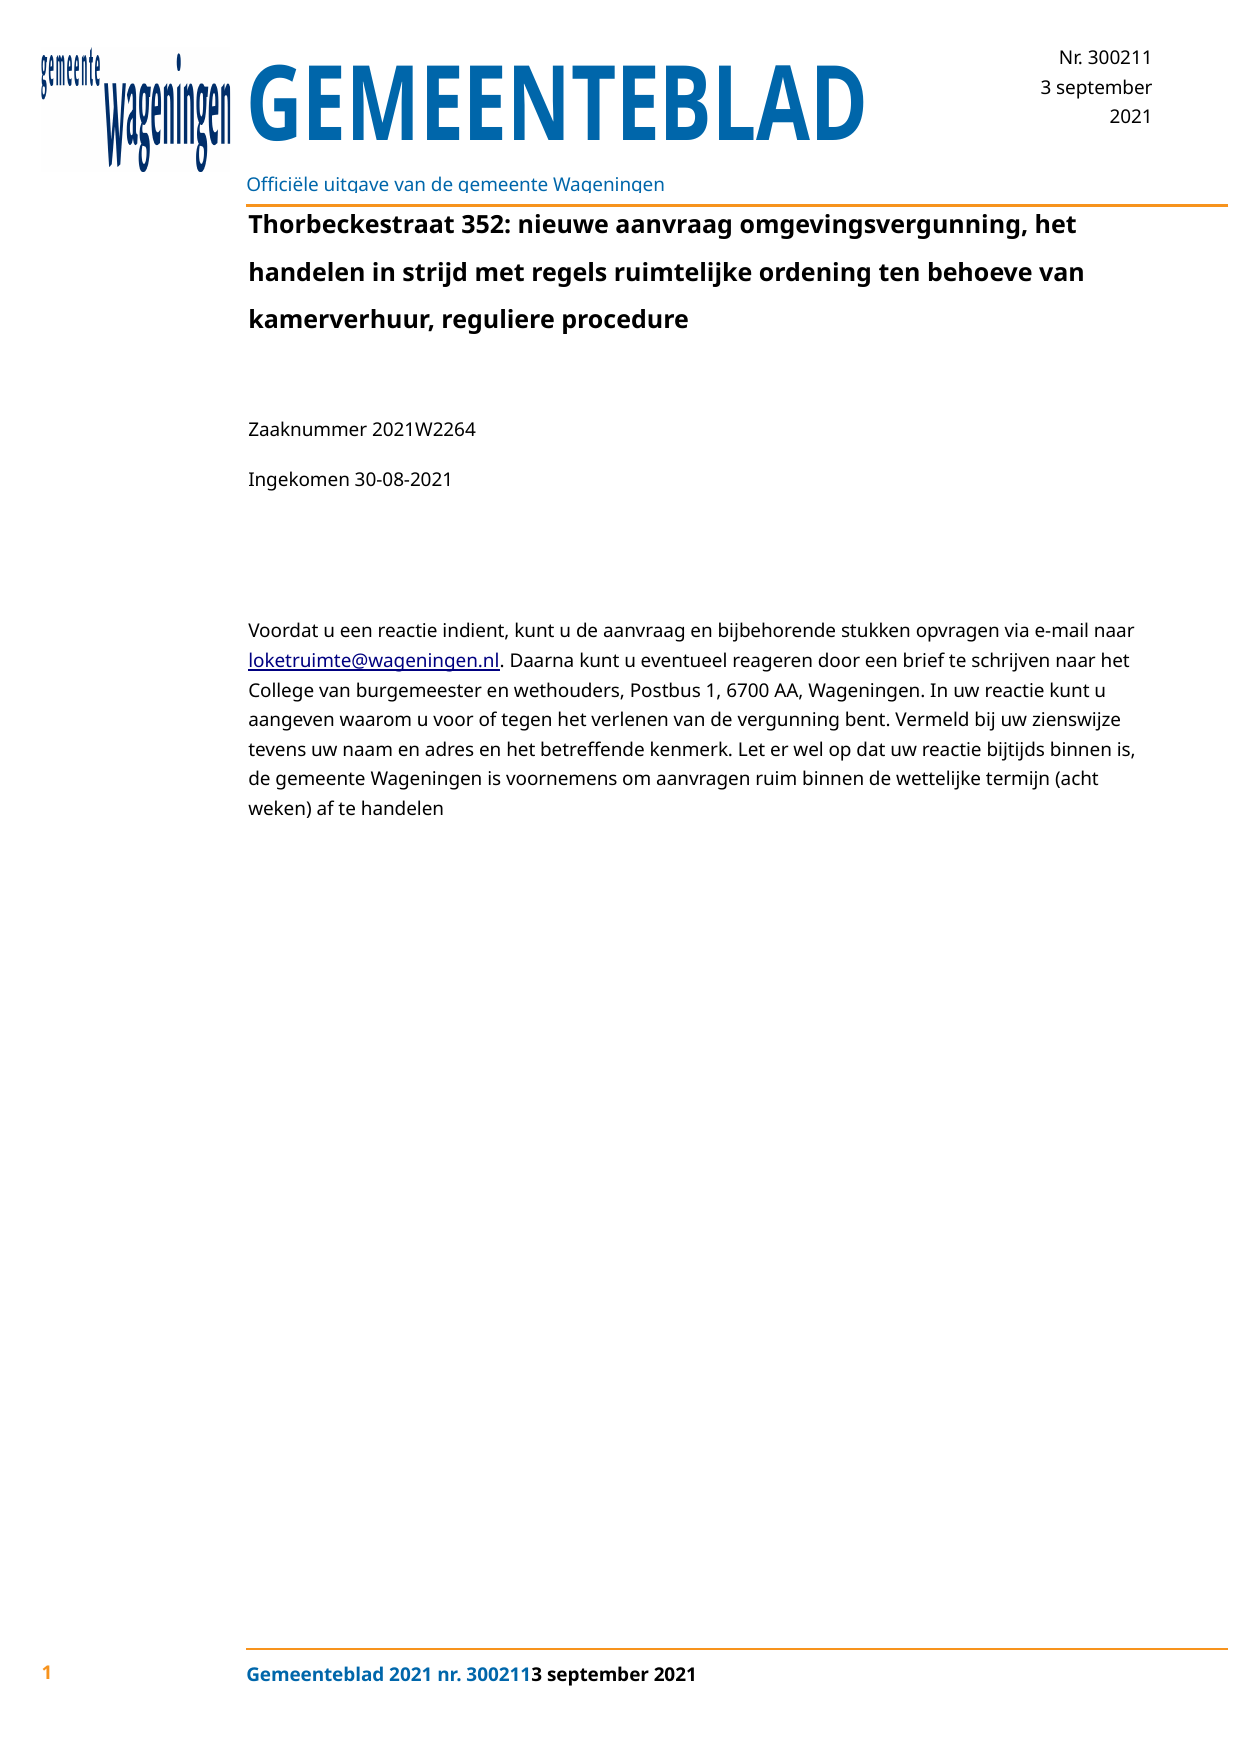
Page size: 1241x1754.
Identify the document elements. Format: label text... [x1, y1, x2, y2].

text Voordat u een reactie indient, kunt u de aanvraag en bijbehorende stukken opvragen via e-mail naar loketruimte@wageningen.nl. Daarna kunt u eventueel reageren door een brief te schrijven naar het College van burgemeester en wethouders, Postbus 1, 6700 AA, Wageningen. In uw reactie kunt u aangeven waarom u voor of tegen het verlenen van de vergunning bent. Vermeld bij uw zienswijze tevens uw naam en adres en het betreffende kenmerk. Let er wel op dat uw reactie bijtijds binnen is, de gemeente Wageningen is voornemens om aanvragen ruim binnen de wettelijke termijn (acht weken) af te handelen [248, 618, 1152, 821]
picture [41, 47, 231, 172]
text Thorbeckestraat 352: nieuwe aanvraag omgevingsvergunning, het handelen in strijd met regels ruimtelijke ordening ten behoeve van kamerverhuur, reguliere procedure [248, 207, 1152, 336]
text Zaaknummer 2021W2264 [248, 416, 1152, 442]
text Ingekomen 30-08-2021 [248, 466, 1152, 492]
